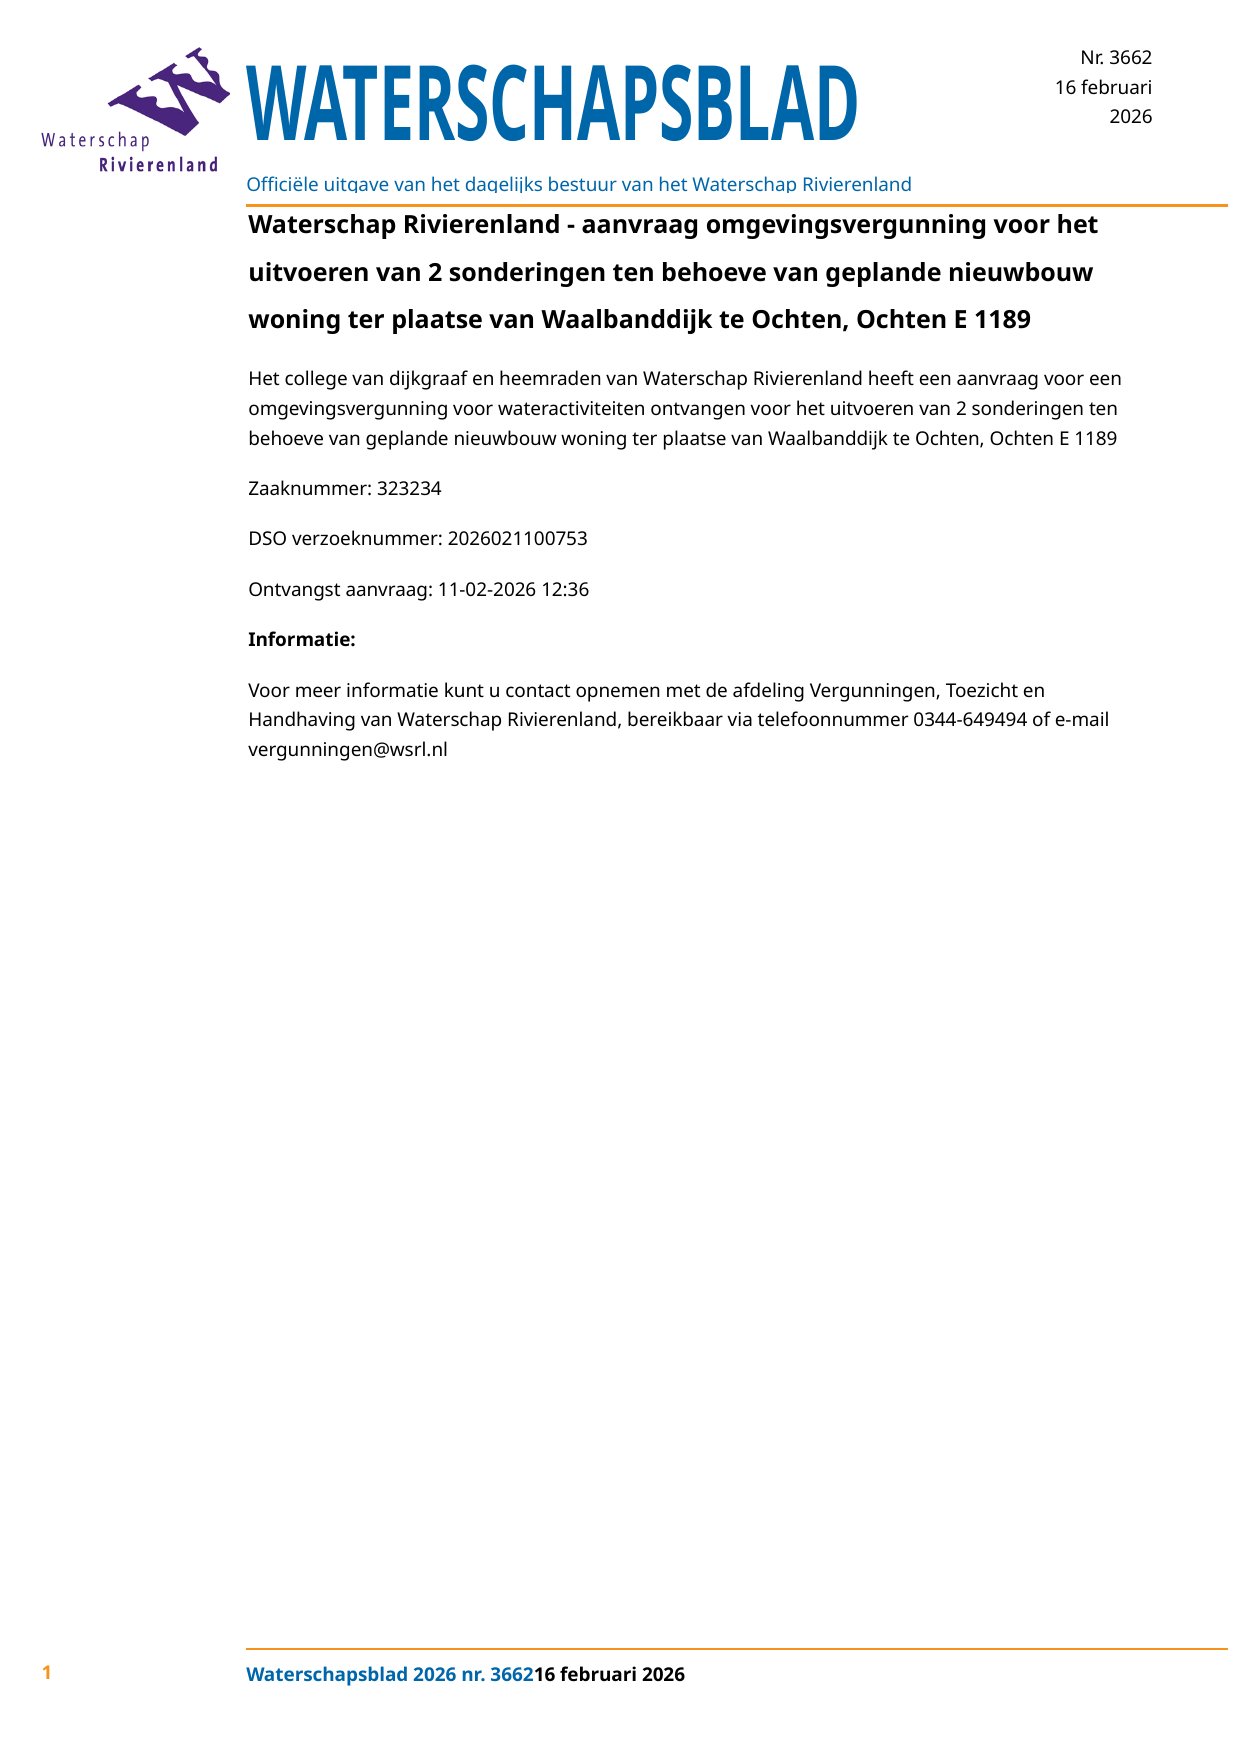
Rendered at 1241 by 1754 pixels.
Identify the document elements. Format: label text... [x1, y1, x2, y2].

text Het college van dijkgraaf en heemraden van Waterschap Rivierenland heeft een aanvraag voor een omgevingsvergunning voor wateractiviteiten ontvangen voor het uitvoeren van 2 sonderingen ten behoeve van geplande nieuwbouw woning ter plaatse van Waalbanddijk te Ochten, Ochten E 1189 [248, 366, 1152, 450]
picture [41, 47, 231, 172]
text DSO verzoeknummer: 2026021100753 [248, 526, 1152, 551]
text Zaaknummer: 323234 [248, 475, 1152, 501]
text Ontvangst aanvraag: 11-02-2026 12:36 [248, 576, 1152, 602]
text Waterschap Rivierenland - aanvraag omgevingsvergunning voor het uitvoeren van 2 sonderingen ten behoeve van geplande nieuwbouw woning ter plaatse van Waalbanddijk te Ochten, Ochten E 1189 [248, 207, 1152, 336]
text Informatie: [248, 626, 1152, 652]
text Voor meer informatie kunt u contact opnemen met de afdeling Vergunningen, Toezicht en Handhaving van Waterschap Rivierenland, bereikbaar via telefoonnummer 0344-649494 of e-mail vergunningen@wsrl.nl [248, 677, 1152, 762]
